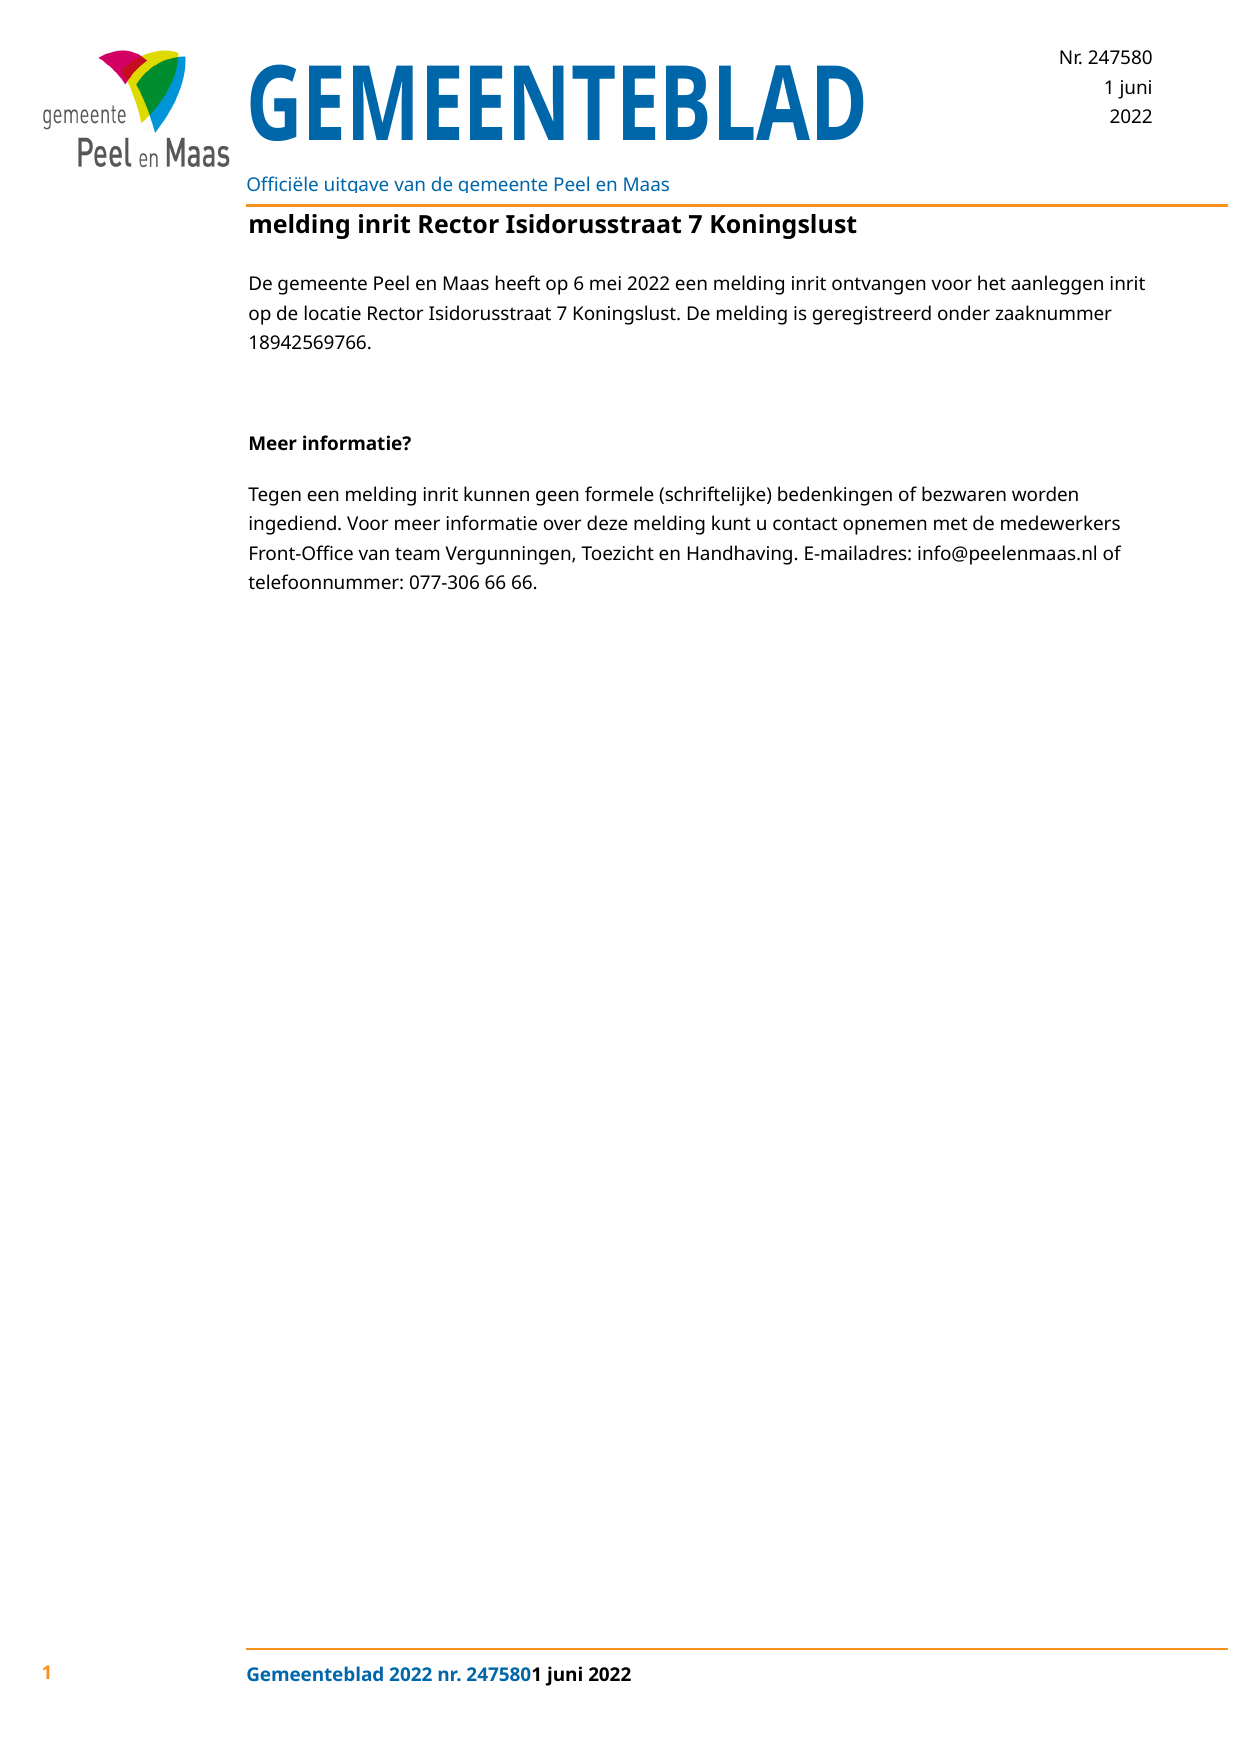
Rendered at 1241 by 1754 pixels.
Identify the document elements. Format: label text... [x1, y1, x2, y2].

text Meer informatie? [248, 430, 1152, 456]
text Tegen een melding inrit kunnen geen formele (schriftelijke) bedenkingen of bezwaren worden ingediend. Voor meer informatie over deze melding kunt u contact opnemen met de medewerkers Front-Office van team Vergunningen, Toezicht en Handhaving. E-mailadres: info@peelenmaas.nl of telefoonnummer: 077-306 66 66. [248, 481, 1152, 595]
text melding inrit Rector Isidorusstraat 7 Koningslust [248, 207, 1152, 241]
text De gemeente Peel en Maas heeft op 6 mei 2022 een melding inrit ontvangen voor het aanleggen inrit op de locatie Rector Isidorusstraat 7 Koningslust. De melding is geregistreerd onder zaaknummer 18942569766. [248, 270, 1152, 355]
picture [41, 47, 231, 172]
